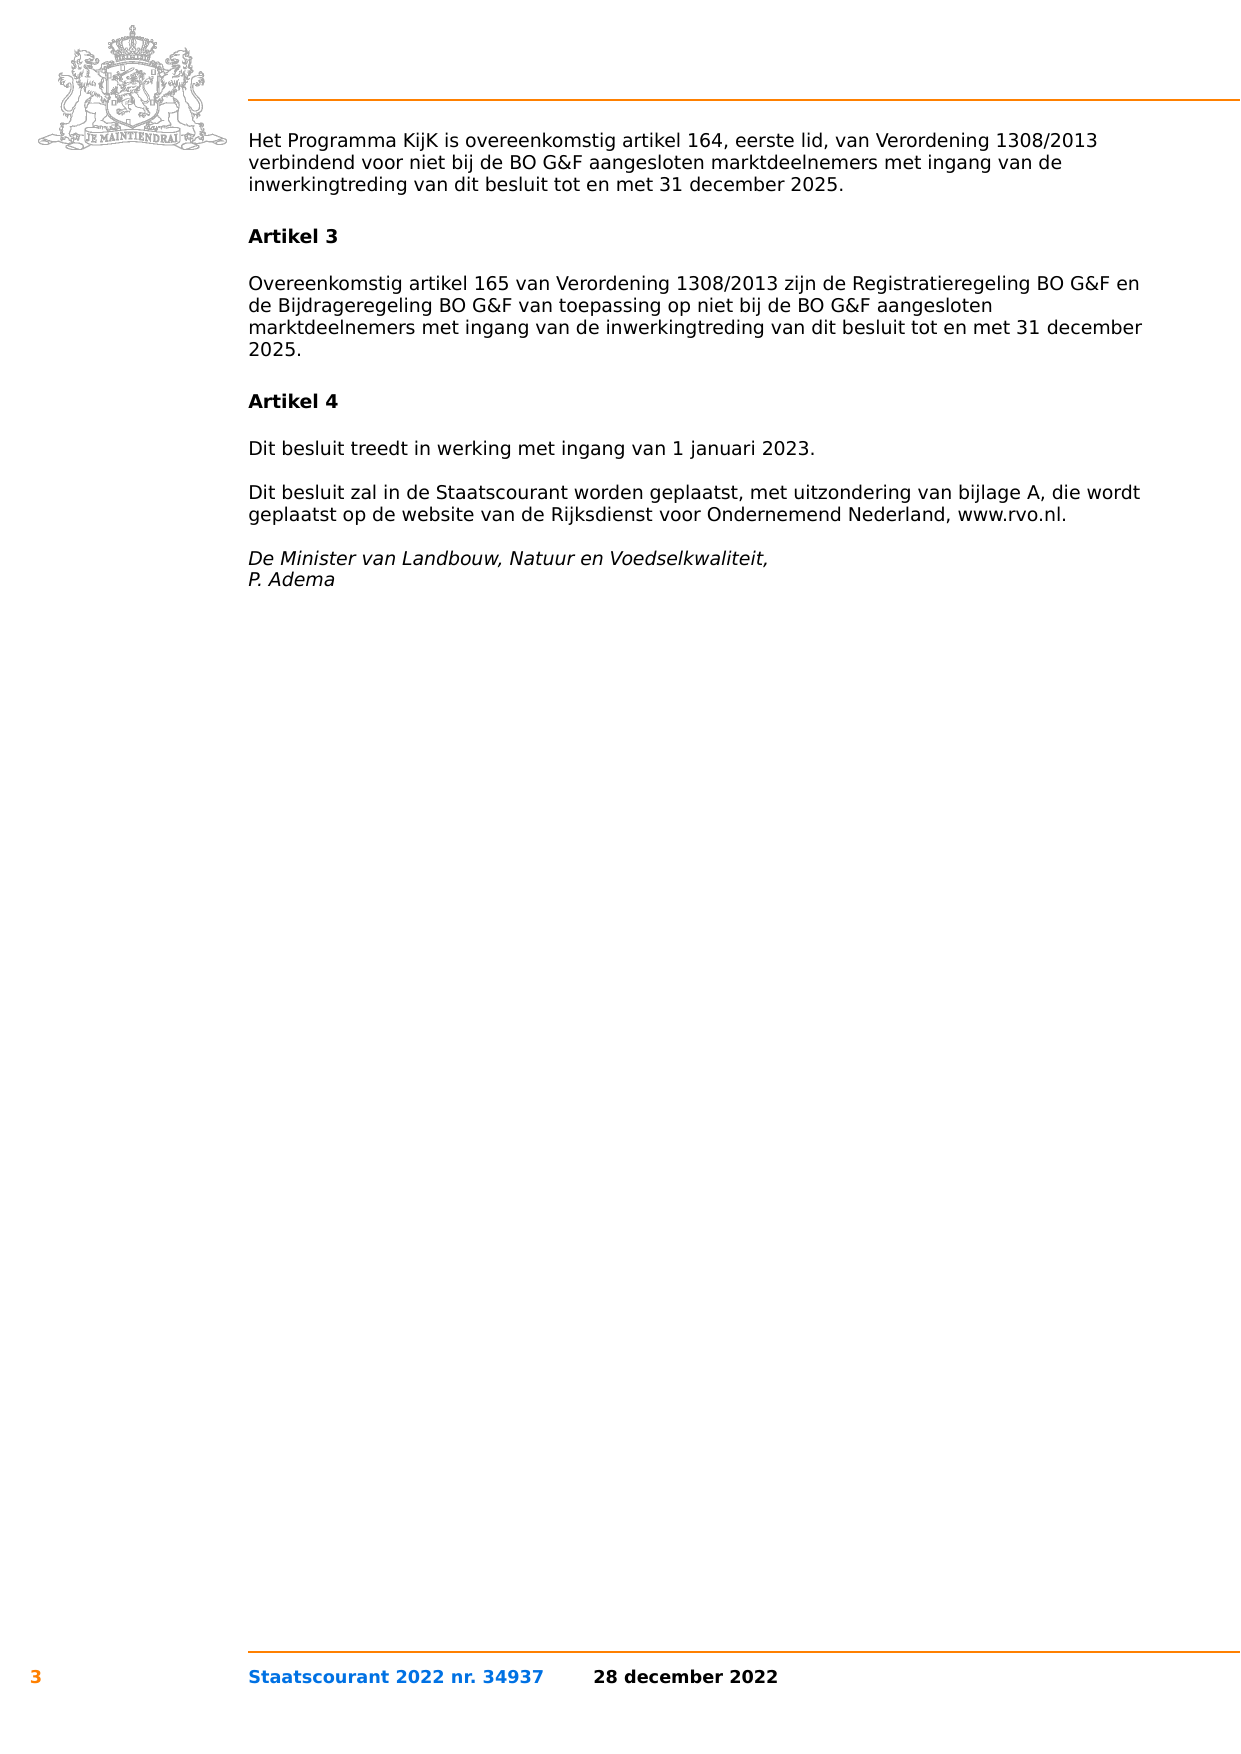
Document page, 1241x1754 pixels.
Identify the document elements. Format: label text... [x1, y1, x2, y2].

text Overeenkomstig artikel 165 van Verordening 1308/2013 zijn de Registratieregeling BO G&F en de Bijdrageregeling BO G&F van toepassing op niet bij de BO G&F aangesloten marktdeelnemers met ingang van de inwerkingtreding van dit besluit tot en met 31 december 2025. [248, 273, 1163, 361]
subtitle Artikel 3 [248, 226, 1163, 248]
text De Minister van Landbouw, Natuur en Voedselkwaliteit, P. Adema [248, 547, 1163, 591]
subtitle Artikel 4 [248, 391, 1163, 413]
text Het Programma KijK is overeenkomstig artikel 164, eerste lid, van Verordening 1308/2013 verbindend voor niet bij de BO G&F aangesloten marktdeelnemers met ingang van de inwerkingtreding van dit besluit tot en met 31 december 2025. [248, 130, 1163, 196]
picture [38, 25, 227, 150]
text Dit besluit treedt in werking met ingang van 1 januari 2023. [248, 438, 1163, 460]
text Dit besluit zal in de Staatscourant worden geplaatst, met uitzondering van bijlage A, die wordt geplaatst op de website van de Rijksdienst voor Ondernemend Nederland, www.rvo.nl. [248, 482, 1163, 526]
